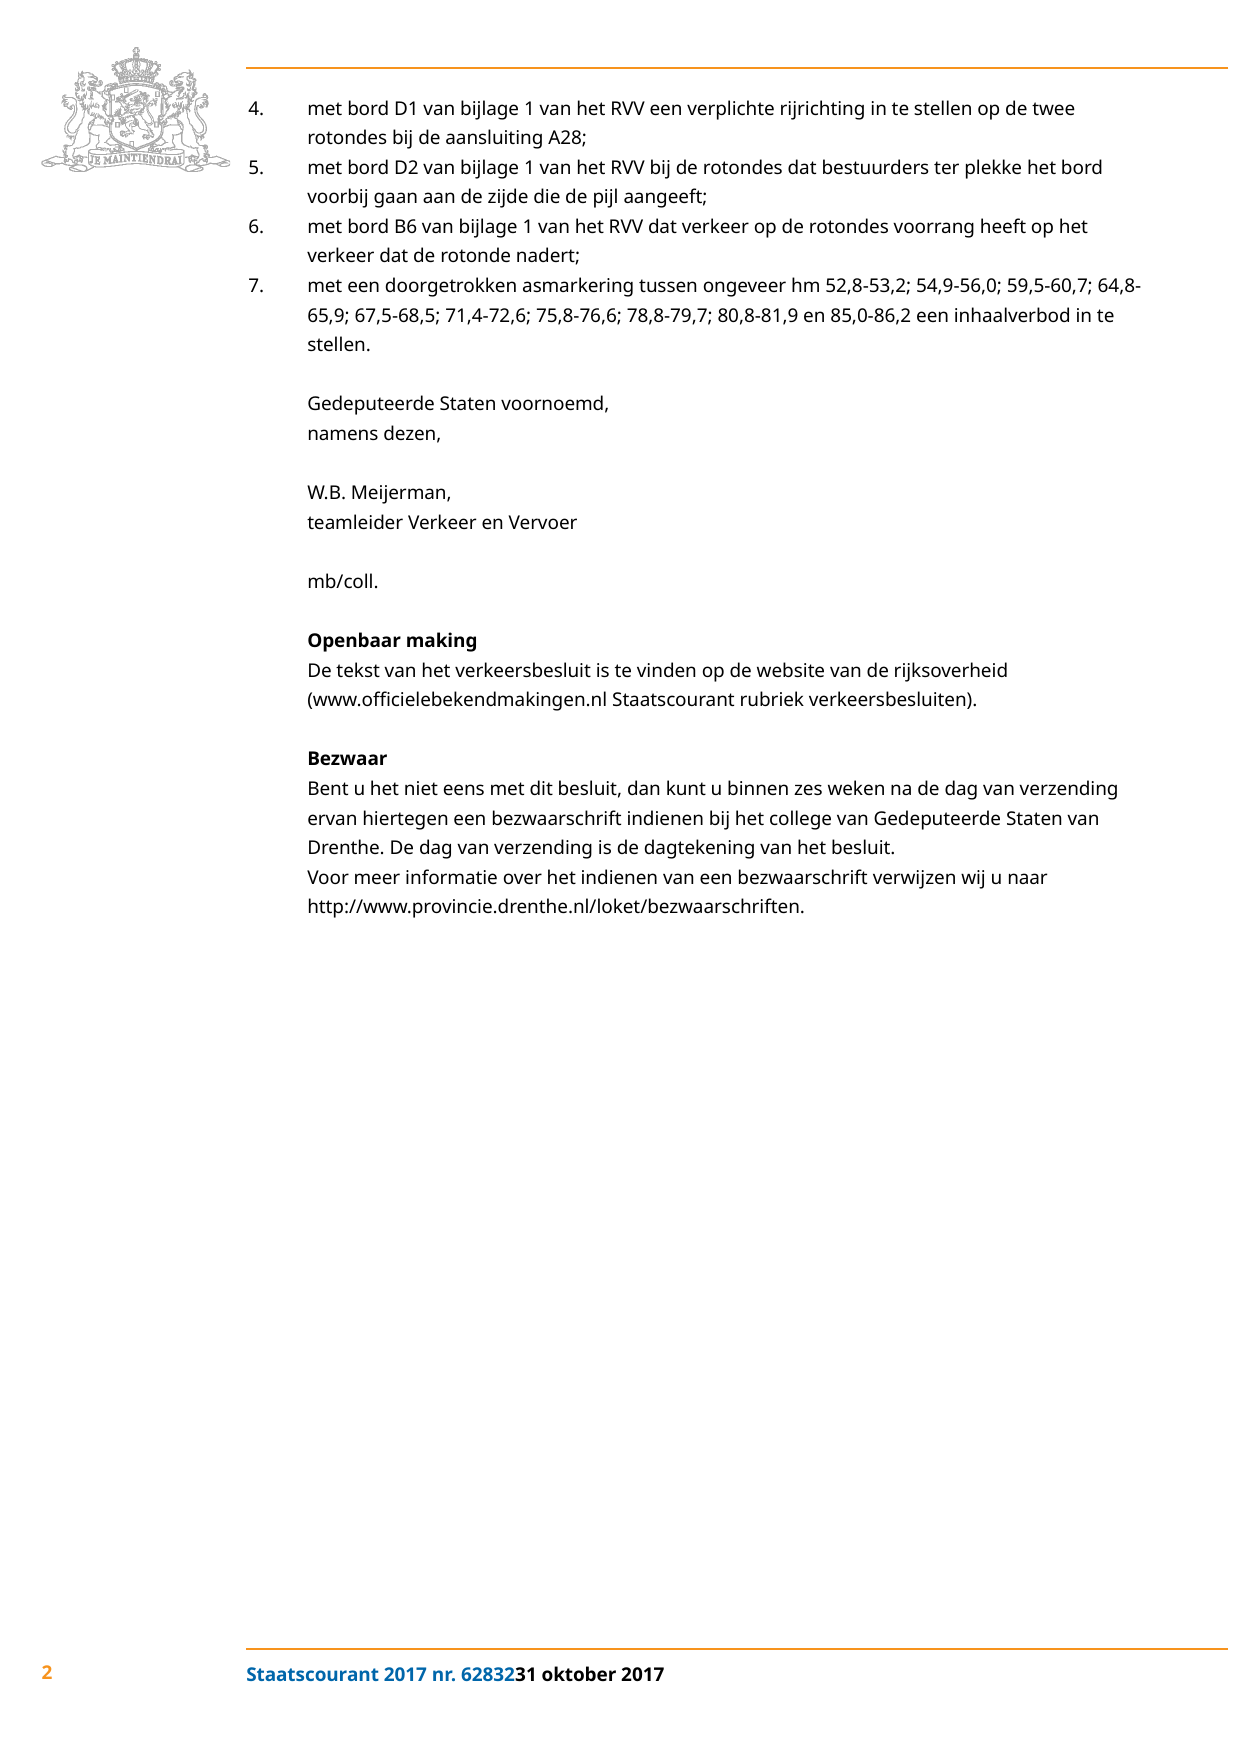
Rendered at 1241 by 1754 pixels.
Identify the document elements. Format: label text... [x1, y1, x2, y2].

list met bord B6 van bijlage 1 van het RVV dat verkeer op de rotondes voorrang heeft op het verkeer dat de rotonde nadert; [248, 213, 1152, 268]
list met bord D1 van bijlage 1 van het RVV een verplichte rijrichting in te stellen op de twee rotondes bij de aansluiting A28; [248, 95, 1152, 150]
list De tekst van het verkeersbesluit is te vinden op de website van de rijksoverheid (www.officielebekendmakingen.nl Staatscourant rubriek verkeersbesluiten). [248, 657, 1152, 712]
list mb/coll. [248, 568, 1152, 594]
list Gedeputeerde Staten voornoemd, [248, 391, 1152, 416]
list met een doorgetrokken asmarkering tussen ongeveer hm 52,8-53,2; 54,9-56,0; 59,5-60,7; 64,8-65,9; 67,5-68,5; 71,4-72,6; 75,8-76,6; 78,8-79,7; 80,8-81,9 en 85,0-86,2 een inhaalverbod in te stellen. [248, 272, 1152, 357]
list met bord D2 van bijlage 1 van het RVV bij de rotondes dat bestuurders ter plekke het bord voorbij gaan aan de zijde die de pijl aangeeft; [248, 154, 1152, 209]
list Bent u het niet eens met dit besluit, dan kunt u binnen zes weken na de dag van verzending ervan hiertegen een bezwaarschrift indienen bij het college van Gedeputeerde Staten van Drenthe. De dag van verzending is de dagtekening van het besluit. [248, 775, 1152, 860]
list namens dezen, [248, 420, 1152, 446]
list teamleider Verkeer en Vervoer [248, 509, 1152, 535]
list Voor meer informatie over het indienen van een bezwaarschrift verwijzen wij u naar http://www.provincie.drenthe.nl/loket/bezwaarschriften. [248, 864, 1152, 919]
picture [41, 47, 231, 172]
list Bezwaar [248, 746, 1152, 771]
list W.B. Meijerman, [248, 479, 1152, 505]
list Openbaar making [248, 627, 1152, 653]
